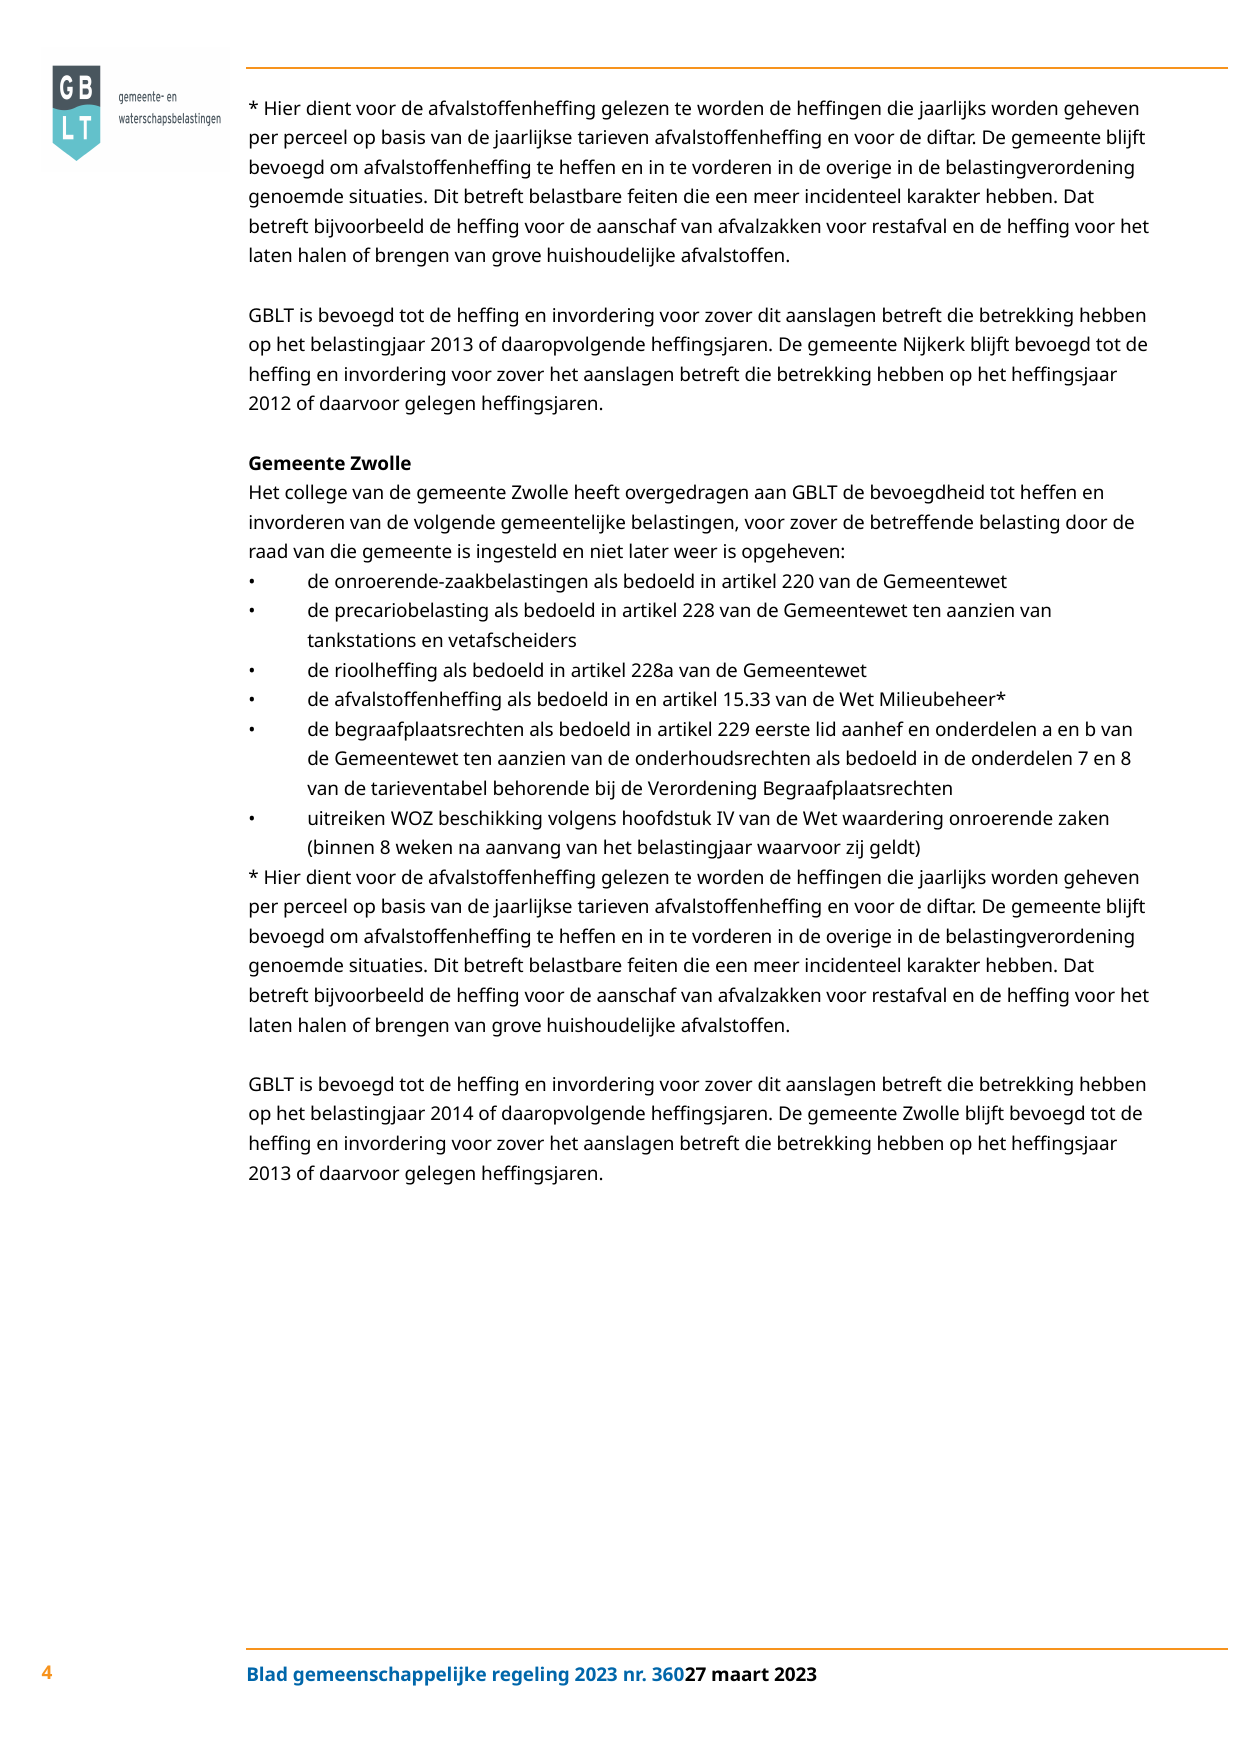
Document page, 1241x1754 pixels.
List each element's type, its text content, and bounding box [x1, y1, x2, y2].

text Het college van de gemeente Zwolle heeft overgedragen aan GBLT de bevoegdheid tot heffen en invorderen van de volgende gemeentelijke belastingen, voor zover de betreffende belasting door de raad van die gemeente is ingesteld en niet later weer is opgeheven: [248, 479, 1152, 564]
picture [41, 47, 231, 172]
list de begraafplaatsrechten als bedoeld in artikel 229 eerste lid aanhef en onderdelen a en b van de Gemeentewet ten aanzien van de onderhoudsrechten als bedoeld in de onderdelen 7 en 8 van de tarieventabel behorende bij de Verordening Begraafplaatsrechten [248, 716, 1152, 801]
list de onroerende-zaakbelastingen als bedoeld in artikel 220 van de Gemeentewet [248, 568, 1152, 594]
list uitreiken WOZ beschikking volgens hoofdstuk IV van de Wet waardering onroerende zaken (binnen 8 weken na aanvang van het belastingjaar waarvoor zij geldt) [248, 805, 1152, 860]
text Gemeente Zwolle [248, 450, 1152, 476]
list de afvalstoffenheffing als bedoeld in en artikel 15.33 van de Wet Milieubeheer* [248, 686, 1152, 712]
text GBLT is bevoegd tot de heffing en invordering voor zover dit aanslagen betreft die betrekking hebben op het belastingjaar 2014 of daaropvolgende heffingsjaren. De gemeente Zwolle blijft bevoegd tot de heffing en invordering voor zover het aanslagen betreft die betrekking hebben op het heffingsjaar 2013 of daarvoor gelegen heffingsjaren. [248, 1071, 1152, 1186]
text * Hier dient voor de afvalstoffenheffing gelezen te worden de heffingen die jaarlijks worden geheven per perceel op basis van de jaarlijkse tarieven afvalstoffenheffing en voor de diftar. De gemeente blijft bevoegd om afvalstoffenheffing te heffen en in te vorderen in de overige in de belastingverordening genoemde situaties. Dit betreft belastbare feiten die een meer incidenteel karakter hebben. Dat betreft bijvoorbeeld de heffing voor de aanschaf van afvalzakken voor restafval en de heffing voor het laten halen of brengen van grove huishoudelijke afvalstoffen. [248, 864, 1152, 1038]
list de rioolheffing als bedoeld in artikel 228a van de Gemeentewet [248, 657, 1152, 683]
list de precariobelasting als bedoeld in artikel 228 van de Gemeentewet ten aanzien van tankstations en vetafscheiders [248, 598, 1152, 653]
text GBLT is bevoegd tot de heffing en invordering voor zover dit aanslagen betreft die betrekking hebben op het belastingjaar 2013 of daaropvolgende heffingsjaren. De gemeente Nijkerk blijft bevoegd tot de heffing en invordering voor zover het aanslagen betreft die betrekking hebben op het heffingsjaar 2012 of daarvoor gelegen heffingsjaren. [248, 302, 1152, 416]
text * Hier dient voor de afvalstoffenheffing gelezen te worden de heffingen die jaarlijks worden geheven per perceel op basis van de jaarlijkse tarieven afvalstoffenheffing en voor de diftar. De gemeente blijft bevoegd om afvalstoffenheffing te heffen en in te vorderen in de overige in de belastingverordening genoemde situaties. Dit betreft belastbare feiten die een meer incidenteel karakter hebben. Dat betreft bijvoorbeeld de heffing voor de aanschaf van afvalzakken voor restafval en de heffing voor het laten halen of brengen van grove huishoudelijke afvalstoffen. [248, 95, 1152, 268]
